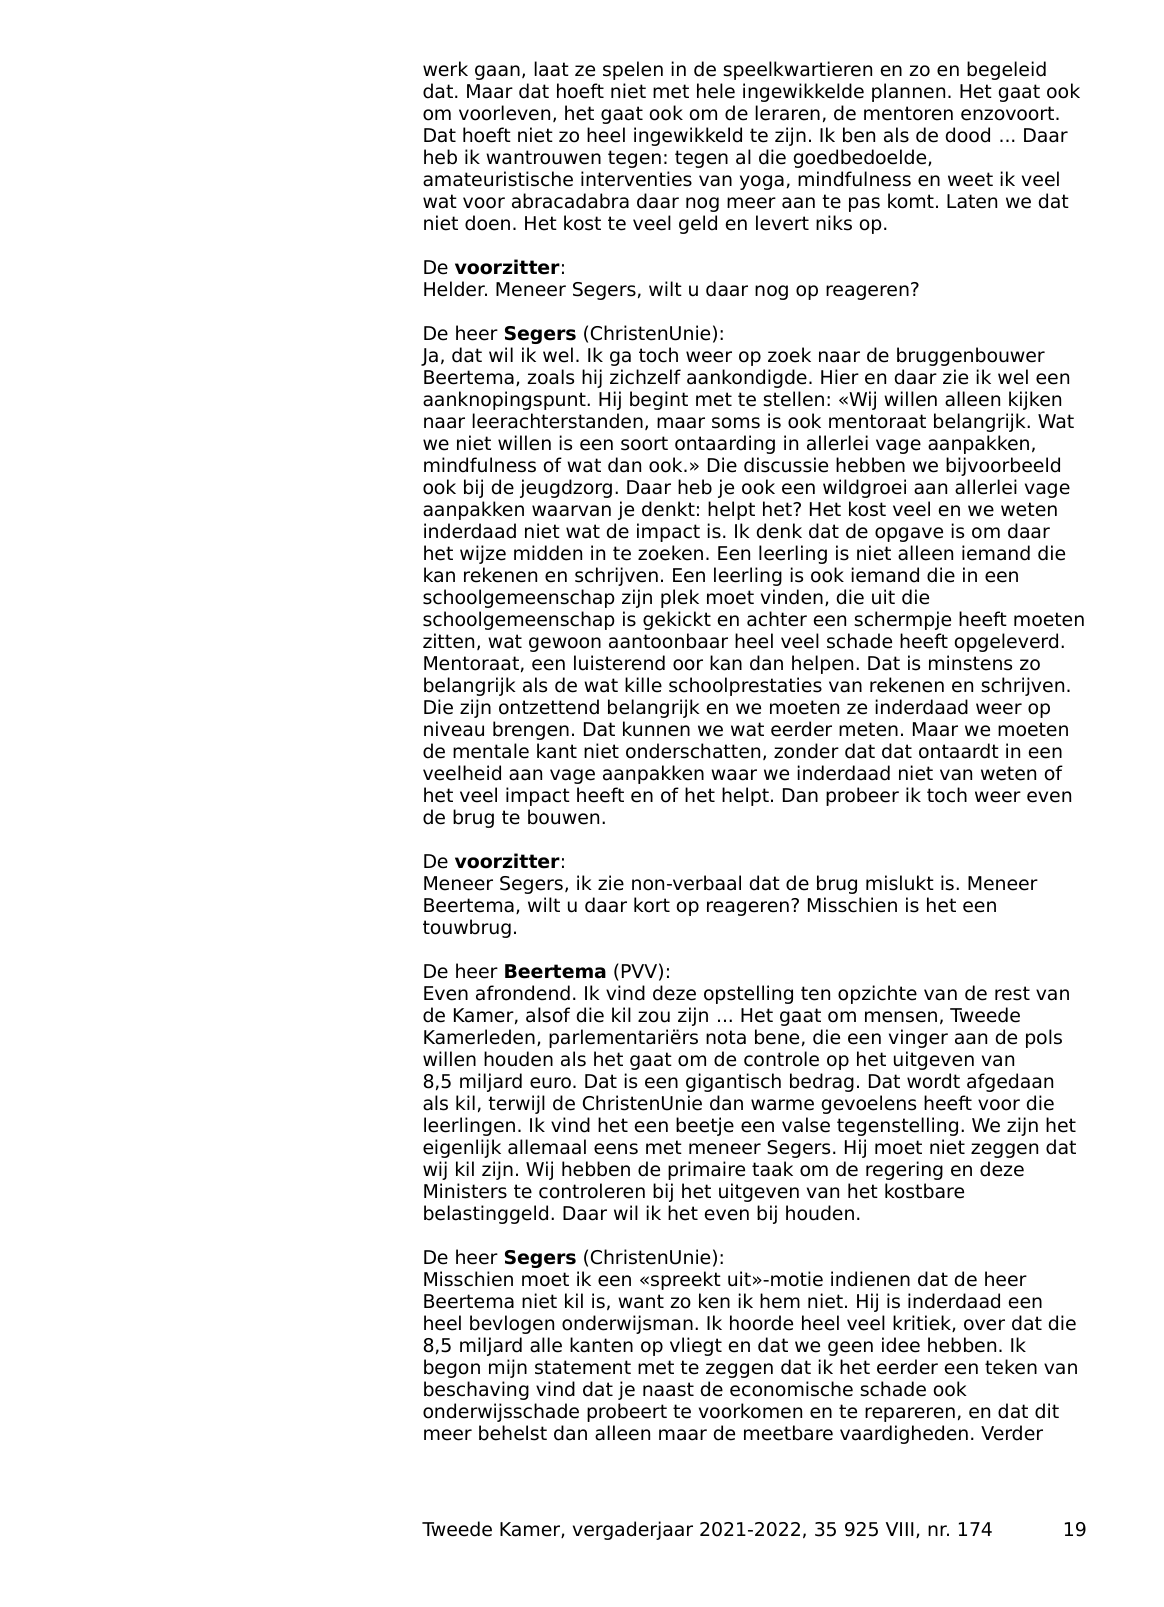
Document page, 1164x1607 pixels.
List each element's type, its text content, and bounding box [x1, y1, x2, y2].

text De heer Segers (ChristenUnie): [422, 1247, 1087, 1269]
text Misschien moet ik een «spreekt uit»-motie indienen dat de heer Beertema niet kil is, want zo ken ik hem niet. Hij is inderdaad een heel bevlogen onderwijsman. Ik hoorde heel veel kritiek, over dat die 8,5 miljard alle kanten op vliegt en dat we geen idee hebben. Ik begon mijn statement met te zeggen dat ik het eerder een teken van beschaving vind dat je naast de economische schade ook onderwijsschade probeert te voorkomen en te repareren, en dat dit meer behelst dan alleen maar de meetbare vaardigheden. Verder [422, 1269, 1087, 1445]
text De heer Beertema (PVV): [422, 961, 1087, 983]
text Helder. Meneer Segers, wilt u daar nog op reageren? [422, 279, 1087, 301]
text De voorzitter: [422, 257, 1087, 279]
text Even afrondend. Ik vind deze opstelling ten opzichte van de rest van de Kamer, alsof die kil zou zijn ... Het gaat om mensen, Tweede Kamerleden, parlementariërs nota bene, die een vinger aan de pols willen houden als het gaat om de controle op het uitgeven van 8,5 miljard euro. Dat is een gigantisch bedrag. Dat wordt afgedaan als kil, terwijl de ChristenUnie dan warme gevoelens heeft voor die leerlingen. Ik vind het een beetje een valse tegenstelling. We zijn het eigenlijk allemaal eens met meneer Segers. Hij moet niet zeggen dat wij kil zijn. Wij hebben de primaire taak om de regering en deze Ministers te controleren bij het uitgeven van het kostbare belastinggeld. Daar wil ik het even bij houden. [422, 983, 1087, 1225]
text De voorzitter: [422, 851, 1087, 873]
text De heer Segers (ChristenUnie): [422, 323, 1087, 345]
text werk gaan, laat ze spelen in de speelkwartieren en zo en begeleid dat. Maar dat hoeft niet met hele ingewikkelde plannen. Het gaat ook om voorleven, het gaat ook om de leraren, de mentoren enzovoort. Dat hoeft niet zo heel ingewikkeld te zijn. Ik ben als de dood ... Daar heb ik wantrouwen tegen: tegen al die goedbedoelde, amateuristische interventies van yoga, mindfulness en weet ik veel wat voor abracadabra daar nog meer aan te pas komt. Laten we dat niet doen. Het kost te veel geld en levert niks op. [422, 59, 1087, 235]
text Ja, dat wil ik wel. Ik ga toch weer op zoek naar de bruggenbouwer Beertema, zoals hij zichzelf aankondigde. Hier en daar zie ik wel een aanknopingspunt. Hij begint met te stellen: «Wij willen alleen kijken naar leerachterstanden, maar soms is ook mentoraat belangrijk. Wat we niet willen is een soort ontaarding in allerlei vage aanpakken, mindfulness of wat dan ook.» Die discussie hebben we bijvoorbeeld ook bij de jeugdzorg. Daar heb je ook een wildgroei aan allerlei vage aanpakken waarvan je denkt: helpt het? Het kost veel en we weten inderdaad niet wat de impact is. Ik denk dat de opgave is om daar het wijze midden in te zoeken. Een leerling is niet alleen iemand die kan rekenen en schrijven. Een leerling is ook iemand die in een schoolgemeenschap zijn plek moet vinden, die uit die schoolgemeenschap is gekickt en achter een schermpje heeft moeten zitten, wat gewoon aantoonbaar heel veel schade heeft opgeleverd. Mentoraat, een luisterend oor kan dan helpen. Dat is minstens zo belangrijk als de wat kille schoolprestaties van rekenen en schrijven. Die zijn ontzettend belangrijk en we moeten ze inderdaad weer op niveau brengen. Dat kunnen we wat eerder meten. Maar we moeten de mentale kant niet onderschatten, zonder dat dat ontaardt in een veelheid aan vage aanpakken waar we inderdaad niet van weten of het veel impact heeft en of het helpt. Dan probeer ik toch weer even de brug te bouwen. [422, 345, 1087, 829]
text Meneer Segers, ik zie non-verbaal dat de brug mislukt is. Meneer Beertema, wilt u daar kort op reageren? Misschien is het een touwbrug. [422, 873, 1087, 939]
